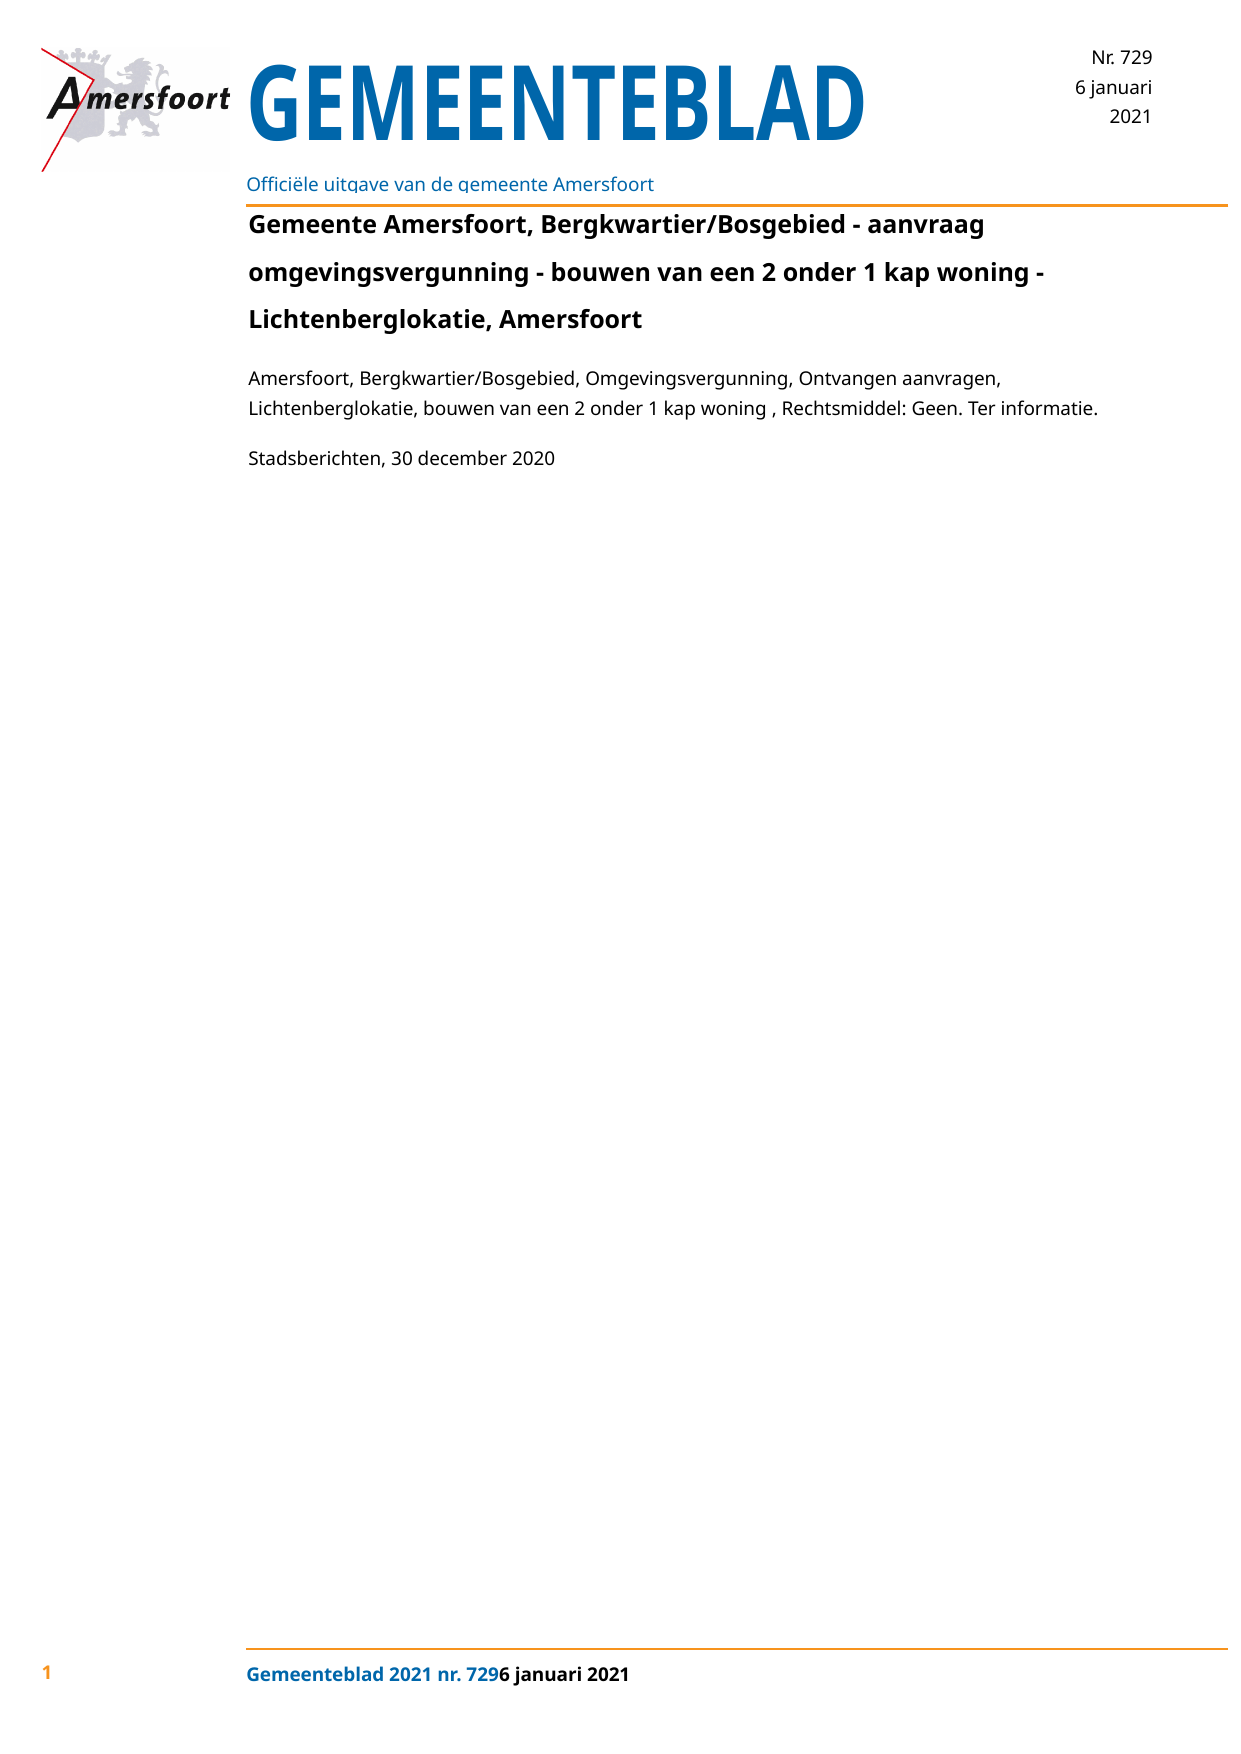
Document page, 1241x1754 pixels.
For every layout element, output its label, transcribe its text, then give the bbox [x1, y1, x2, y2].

text Gemeente Amersfoort, Bergkwartier/Bosgebied - aanvraag omgevingsvergunning - bouwen van een 2 onder 1 kap woning - Lichtenberglokatie, Amersfoort [248, 207, 1152, 336]
picture [41, 47, 231, 172]
text Stadsberichten, 30 december 2020 [248, 446, 1152, 471]
text Amersfoort, Bergkwartier/Bosgebied, Omgevingsvergunning, Ontvangen aanvragen, Lichtenberglokatie, bouwen van een 2 onder 1 kap woning , Rechtsmiddel: Geen. Ter informatie. [248, 366, 1152, 421]
